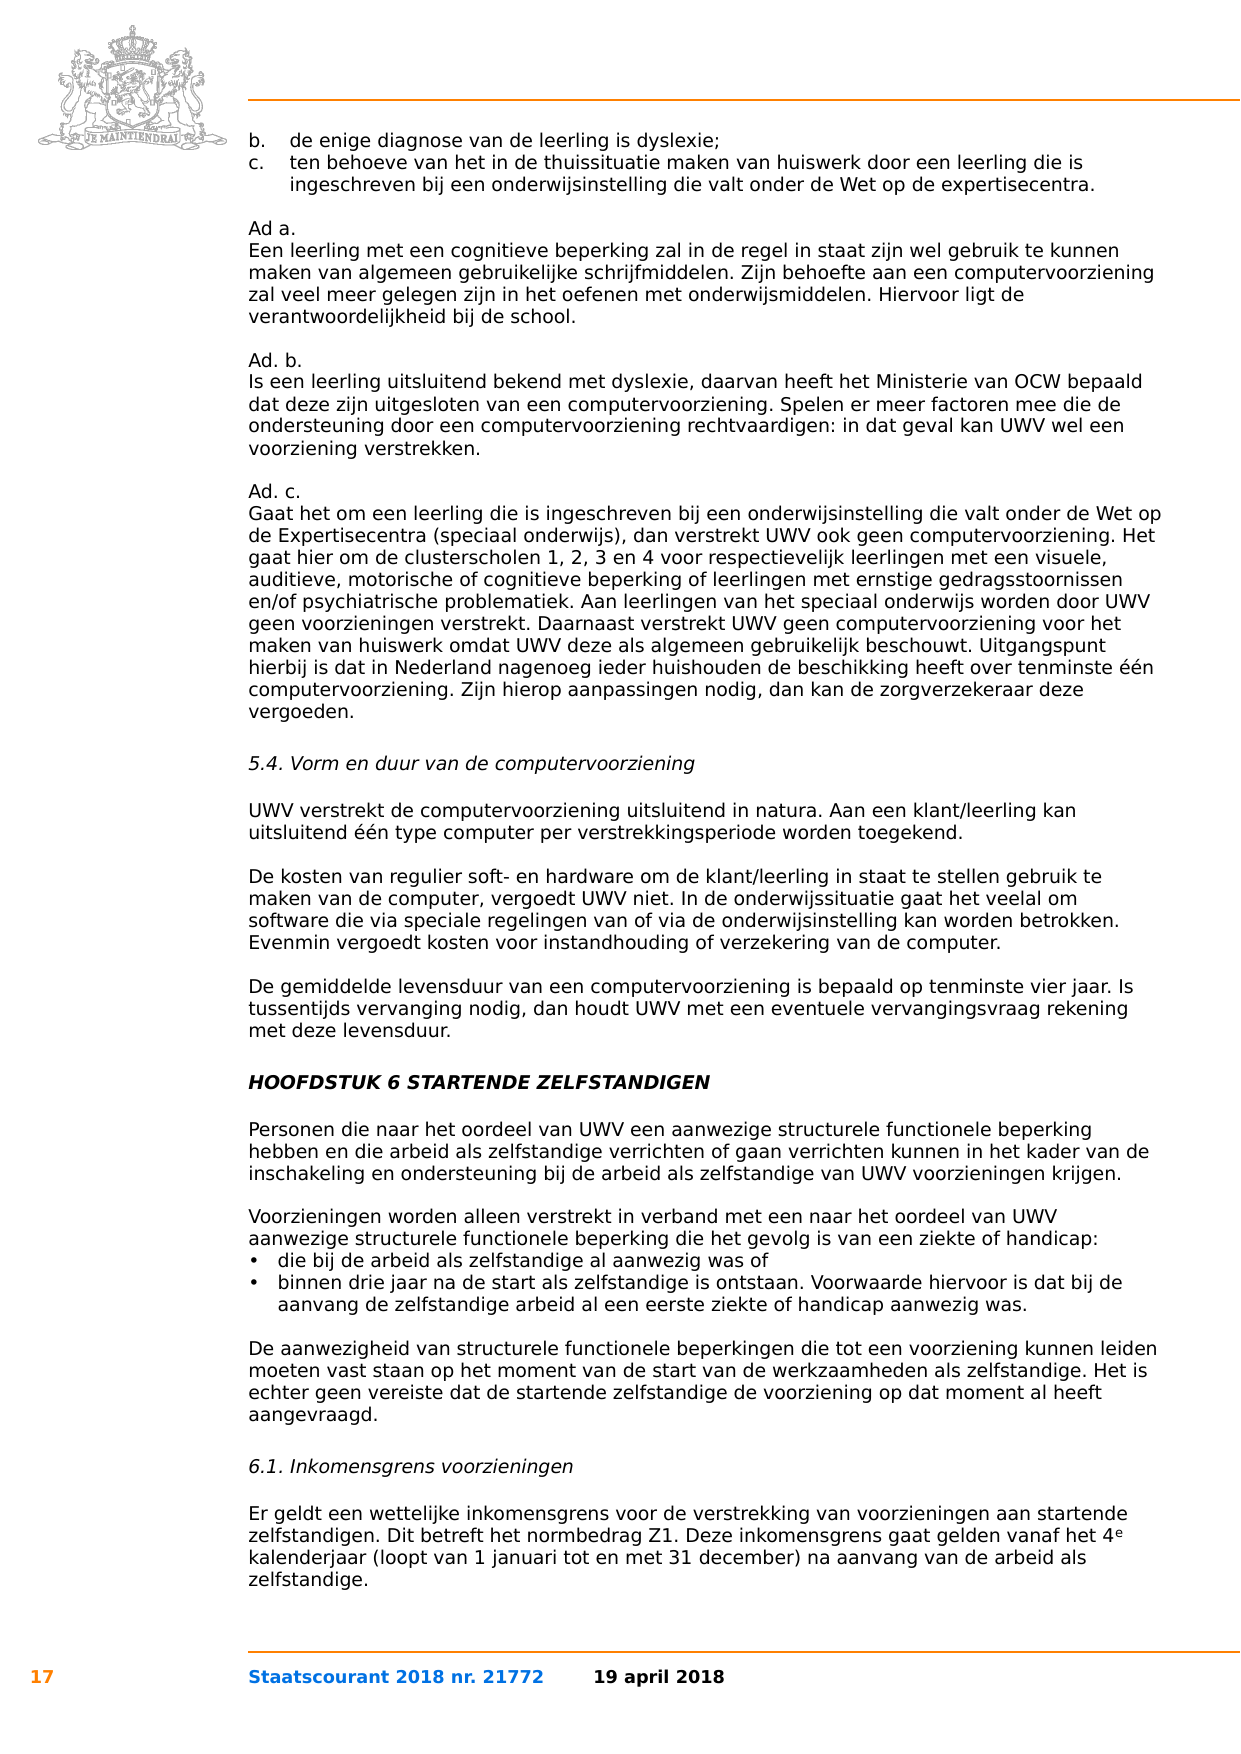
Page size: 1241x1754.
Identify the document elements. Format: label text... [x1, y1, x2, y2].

text Ad. c. [248, 481, 1163, 503]
text Voorzieningen worden alleen verstrekt in verband met een naar het oordeel van UWV aanwezige structurele functionele beperking die het gevolg is van een ziekte of handicap: [248, 1206, 1163, 1250]
text • binnen drie jaar na de start als zelfstandige is ontstaan. Voorwaarde hiervoor is dat bij de aanvang de zelfstandige arbeid al een eerste ziekte of handicap aanwezig was. [248, 1272, 1163, 1316]
text Ad a. [248, 218, 1163, 240]
text b. de enige diagnose van de leerling is dyslexie; [248, 130, 1163, 152]
text De gemiddelde levensduur van een computervoorziening is bepaald op tenminste vier jaar. Is tussentijds vervanging nodig, dan houdt UWV met een eventuele vervangingsvraag rekening met deze levensduur. [248, 976, 1163, 1042]
text Gaat het om een leerling die is ingeschreven bij een onderwijsinstelling die valt onder de Wet op de Expertisecentra (speciaal onderwijs), dan verstrekt UWV ook geen computervoorziening. Het gaat hier om de clusterscholen 1, 2, 3 en 4 voor respectievelijk leerlingen met een visuele, auditieve, motorische of cognitieve beperking of leerlingen met ernstige gedragsstoornissen en/of psychiatrische problematiek. Aan leerlingen van het speciaal onderwijs worden door UWV geen voorzieningen verstrekt. Daarnaast verstrekt UWV geen computervoorziening voor het maken van huiswerk omdat UWV deze als algemeen gebruikelijk beschouwt. Uitgangspunt hierbij is dat in Nederland nagenoeg ieder huishouden de beschikking heeft over tenminste één computervoorziening. Zijn hierop aanpassingen nodig, dan kan de zorgverzekeraar deze vergoeden. [248, 503, 1163, 723]
text De kosten van regulier soft- en hardware om de klant/leerling in staat te stellen gebruik te maken van de computer, vergoedt UWV niet. In de onderwijssituatie gaat het veelal om software die via speciale regelingen van of via de onderwijsinstelling kan worden betrokken. Evenmin vergoedt kosten voor instandhouding of verzekering van de computer. [248, 866, 1163, 954]
subtitle HOOFDSTUK 6 STARTENDE ZELFSTANDIGEN [248, 1072, 1163, 1093]
subtitle 6.1. Inkomensgrens voorzieningen [248, 1456, 1163, 1478]
text Ad. b. [248, 349, 1163, 371]
text Is een leerling uitsluitend bekend met dyslexie, daarvan heeft het Ministerie van OCW bepaald dat deze zijn uitgesloten van een computervoorziening. Spelen er meer factoren mee die de ondersteuning door een computervoorziening rechtvaardigen: in dat geval kan UWV wel een voorziening verstrekken. [248, 371, 1163, 459]
text Personen die naar het oordeel van UWV een aanwezige structurele functionele beperking hebben en die arbeid als zelfstandige verrichten of gaan verrichten kunnen in het kader van de inschakeling en ondersteuning bij de arbeid als zelfstandige van UWV voorzieningen krijgen. [248, 1118, 1163, 1184]
text c. ten behoeve van het in de thuissituatie maken van huiswerk door een leerling die is ingeschreven bij een onderwijsinstelling die valt onder de Wet op de expertisecentra. [248, 152, 1163, 196]
text • die bij de arbeid als zelfstandige al aanwezig was of [248, 1250, 1163, 1272]
text Een leerling met een cognitieve beperking zal in de regel in staat zijn wel gebruik te kunnen maken van algemeen gebruikelijke schrijfmiddelen. Zijn behoefte aan een computervoorziening zal veel meer gelegen zijn in het oefenen met onderwijsmiddelen. Hiervoor ligt de verantwoordelijkheid bij de school. [248, 240, 1163, 328]
picture [38, 25, 227, 150]
subtitle 5.4. Vorm en duur van de computervoorziening [248, 753, 1163, 775]
text UWV verstrekt de computervoorziening uitsluitend in natura. Aan een klant/leerling kan uitsluitend één type computer per verstrekkingsperiode worden toegekend. [248, 800, 1163, 844]
text De aanwezigheid van structurele functionele beperkingen die tot een voorziening kunnen leiden moeten vast staan op het moment van de start van de werkzaamheden als zelfstandige. Het is echter geen vereiste dat de startende zelfstandige de voorziening op dat moment al heeft aangevraagd. [248, 1338, 1163, 1426]
text Er geldt een wettelijke inkomensgrens voor de verstrekking van voorzieningen aan startende zelfstandigen. Dit betreft het normbedrag Z1. Deze inkomensgrens gaat gelden vanaf het 4e kalenderjaar (loopt van 1 januari tot en met 31 december) na aanvang van de arbeid als zelfstandige. [248, 1503, 1163, 1591]
